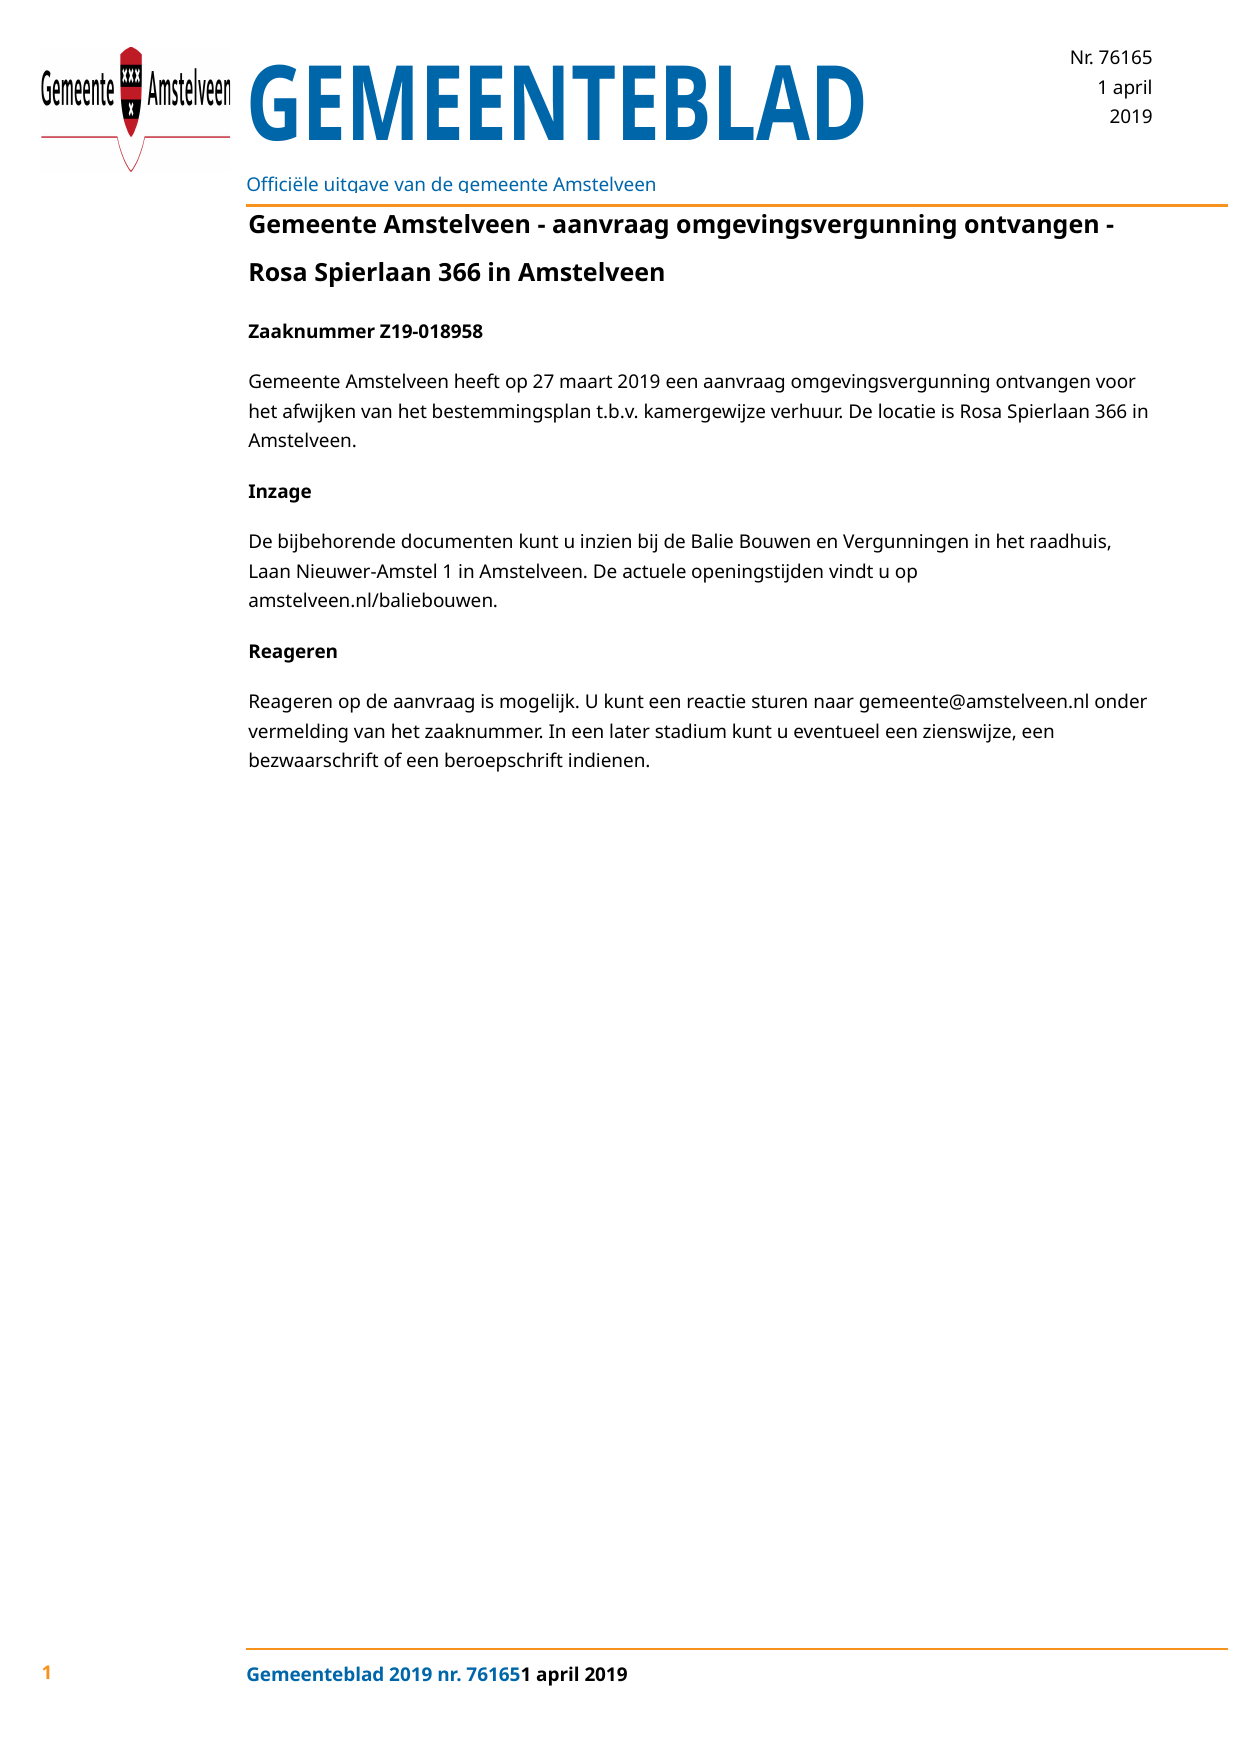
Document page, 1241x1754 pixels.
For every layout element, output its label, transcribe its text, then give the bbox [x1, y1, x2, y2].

text Reageren op de aanvraag is mogelijk. U kunt een reactie sturen naar gemeente@amstelveen.nl onder vermelding van het zaaknummer. In een later stadium kunt u eventueel een zienswijze, een bezwaarschrift of een beroepschrift indienen. [248, 688, 1152, 773]
text Zaaknummer Z19-018958 [248, 318, 1152, 344]
text De bijbehorende documenten kunt u inzien bij de Balie Bouwen en Vergunningen in het raadhuis, Laan Nieuwer-Amstel 1 in Amstelveen. De actuele openingstijden vindt u op amstelveen.nl/baliebouwen. [248, 528, 1152, 613]
text Reageren [248, 638, 1152, 664]
picture [41, 47, 231, 172]
text Gemeente Amstelveen heeft op 27 maart 2019 een aanvraag omgevingsvergunning ontvangen voor het afwijken van het bestemmingsplan t.b.v. kamergewijze verhuur. De locatie is Rosa Spierlaan 366 in Amstelveen. [248, 368, 1152, 453]
text Gemeente Amstelveen - aanvraag omgevingsvergunning ontvangen - Rosa Spierlaan 366 in Amstelveen [248, 207, 1152, 288]
text Inzage [248, 478, 1152, 504]
